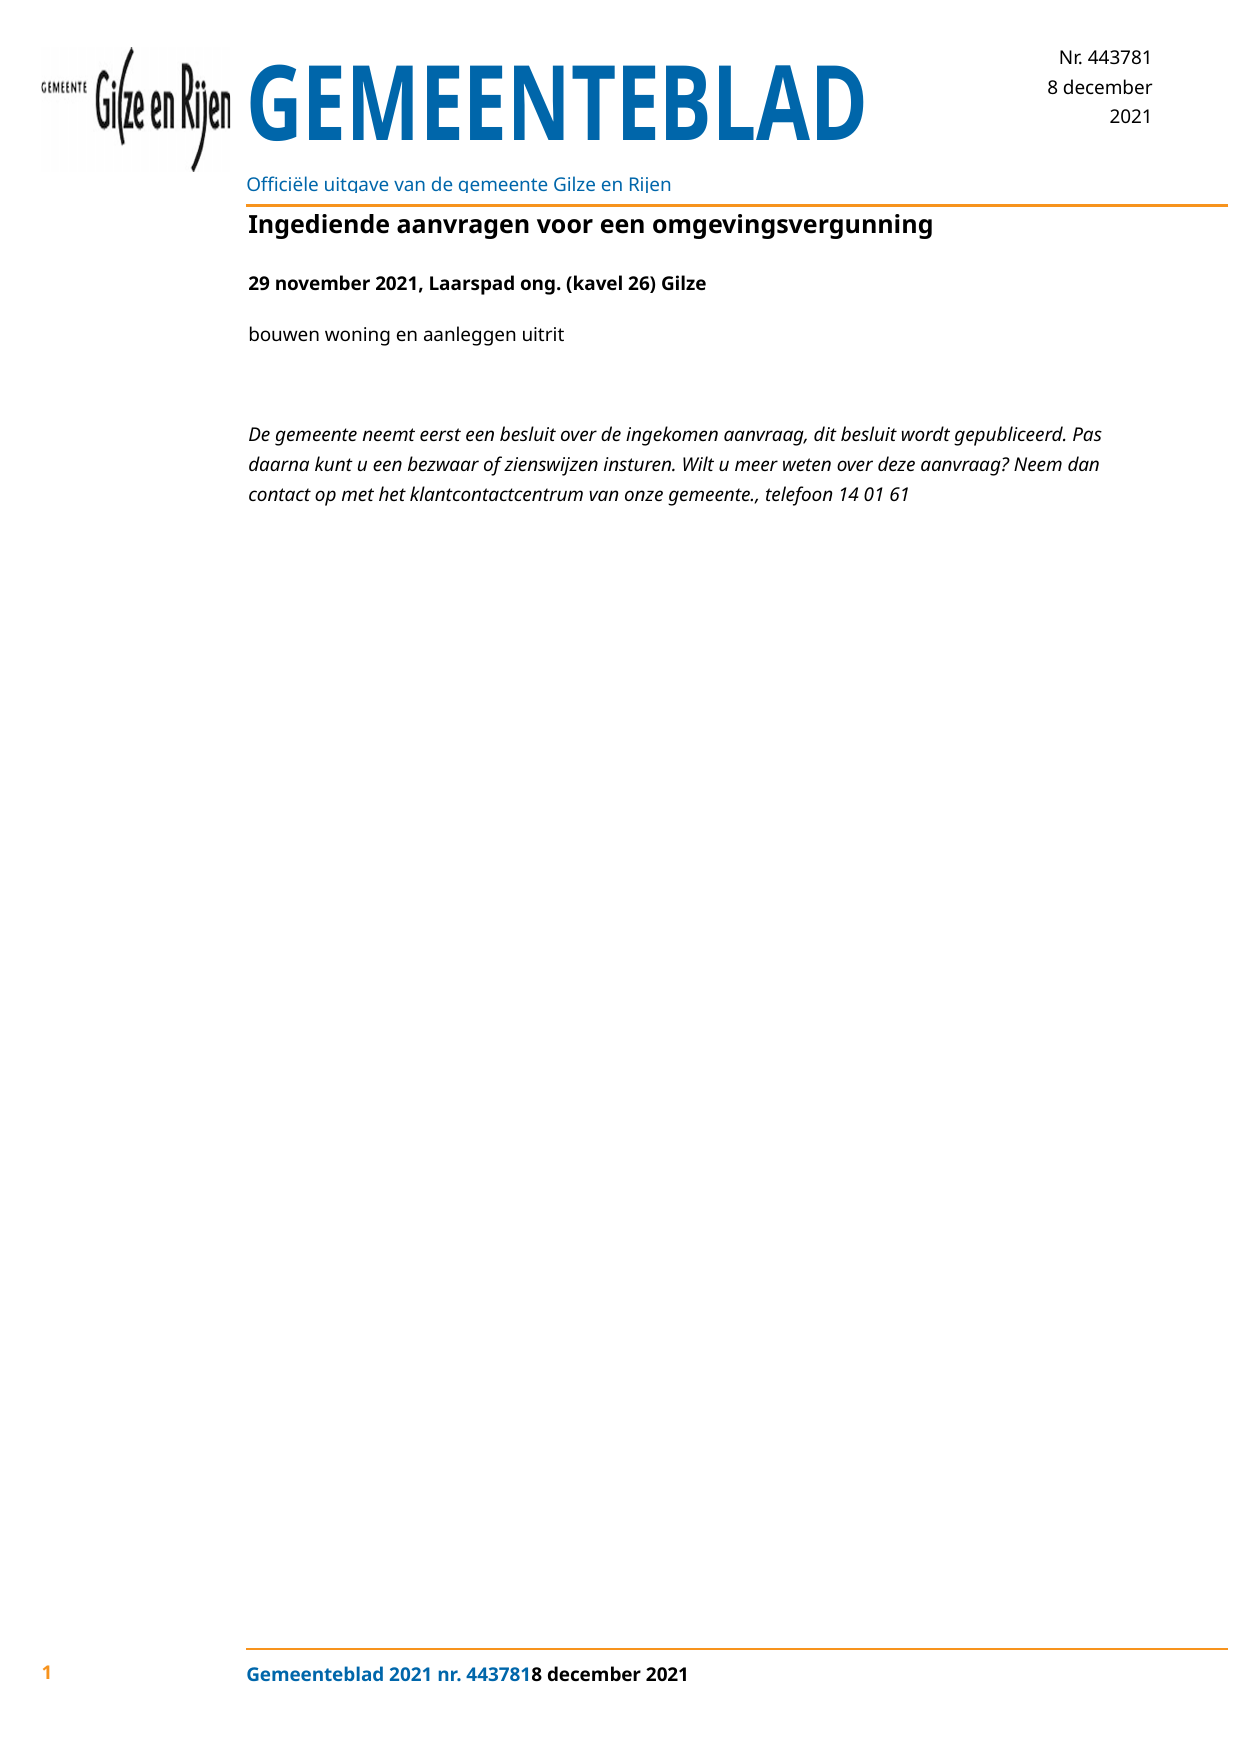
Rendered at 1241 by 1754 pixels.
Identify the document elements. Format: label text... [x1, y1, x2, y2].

text bouwen woning en aanleggen uitrit [248, 321, 1152, 346]
text De gemeente neemt eerst een besluit over de ingekomen aanvraag, dit besluit wordt gepubliceerd. Pas daarna kunt u een bezwaar of zienswijzen insturen. Wilt u meer weten over deze aanvraag? Neem dan contact op met het klantcontactcentrum van onze gemeente., telefoon 14 01 61 [248, 422, 1152, 506]
text 29 november 2021, Laarspad ong. (kavel 26) Gilze [248, 270, 1152, 296]
text Ingediende aanvragen voor een omgevingsvergunning [248, 207, 1152, 241]
picture [41, 47, 231, 172]
